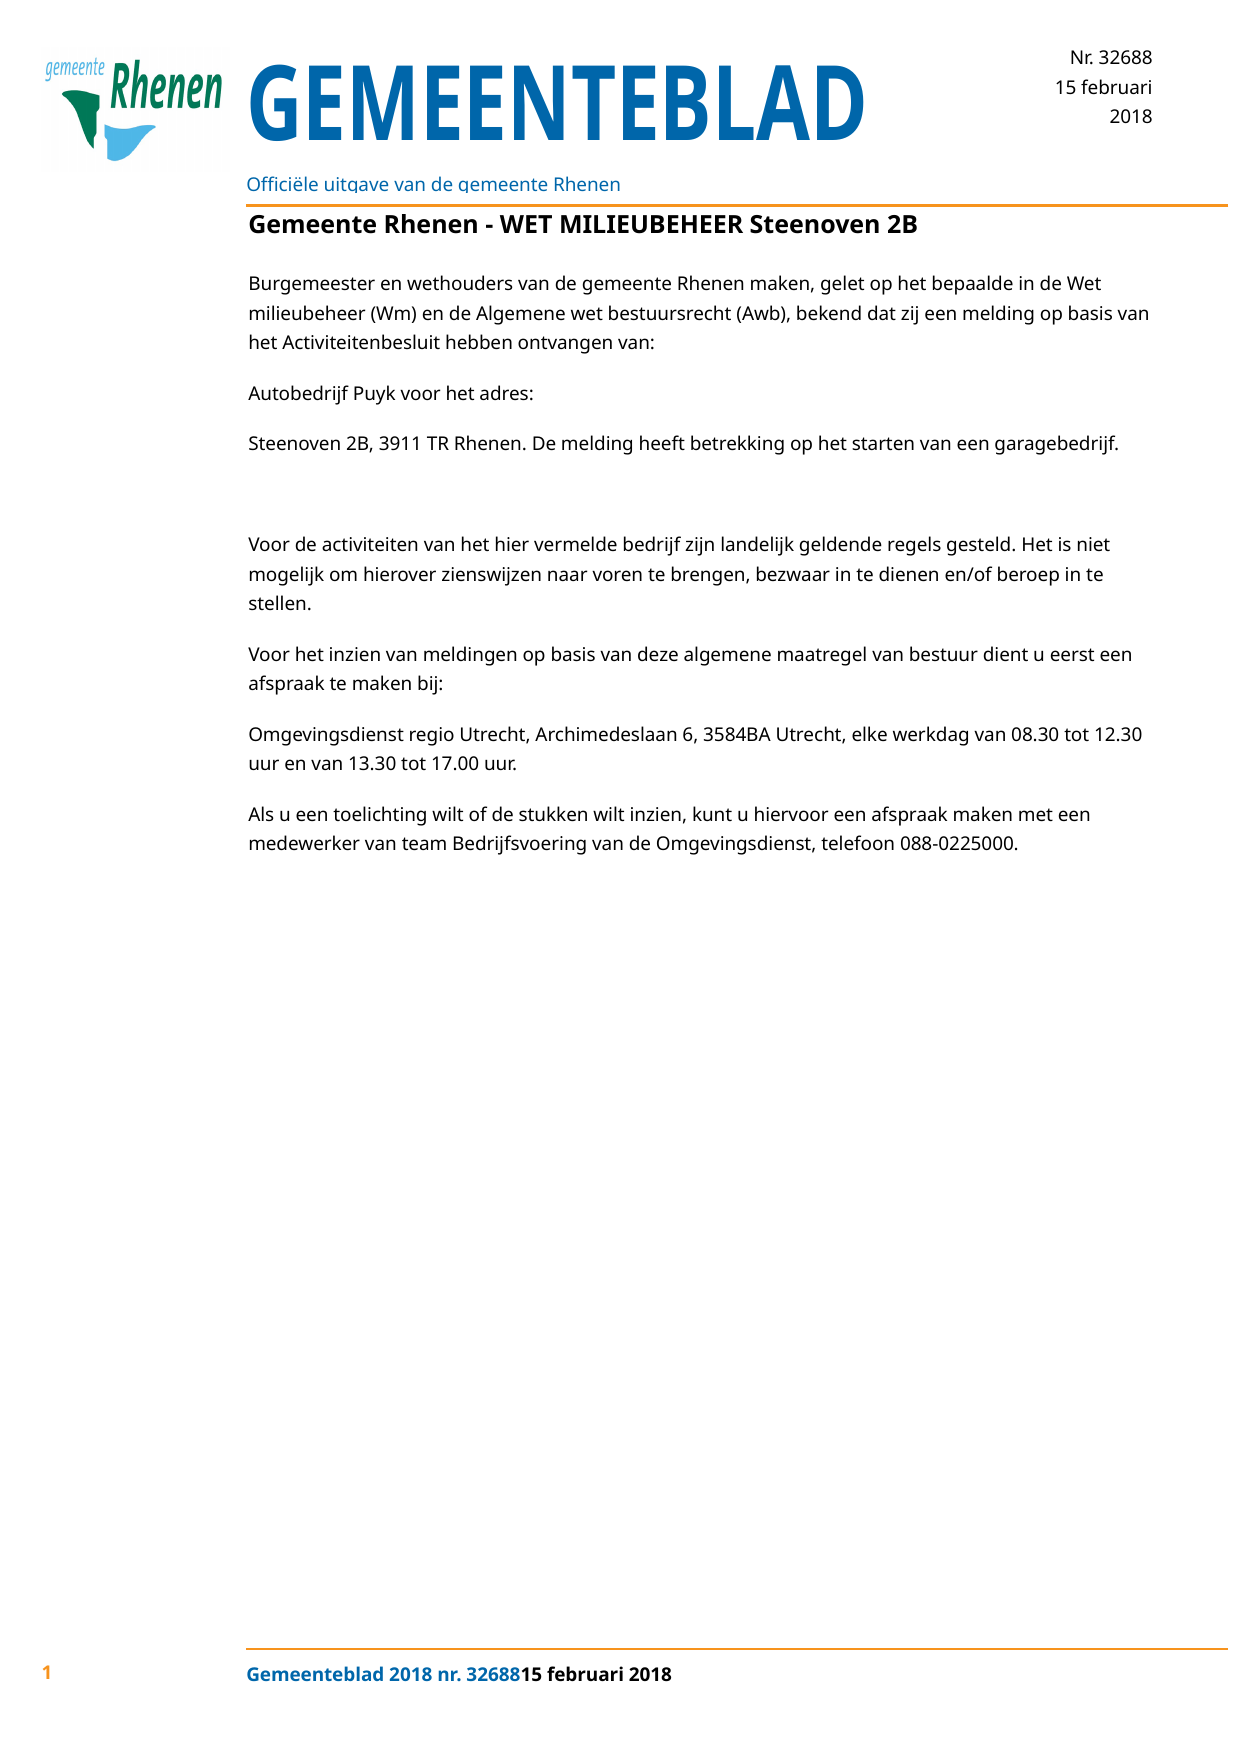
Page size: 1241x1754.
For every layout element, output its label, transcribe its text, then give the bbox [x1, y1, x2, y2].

text Autobedrijf Puyk voor het adres: [248, 380, 1152, 406]
text Burgemeester en wethouders van de gemeente Rhenen maken, gelet op het bepaalde in de Wet milieubeheer (Wm) en de Algemene wet bestuursrecht (Awb), bekend dat zij een melding op basis van het Activiteitenbesluit hebben ontvangen van: [248, 270, 1152, 355]
text Gemeente Rhenen - WET MILIEUBEHEER Steenoven 2B [248, 207, 1152, 241]
picture [41, 47, 231, 172]
text Omgevingsdienst regio Utrecht, Archimedeslaan 6, 3584BA Utrecht, elke werkdag van 08.30 tot 12.30 uur en van 13.30 tot 17.00 uur. [248, 721, 1152, 776]
text Voor het inzien van meldingen op basis van deze algemene maatregel van bestuur dient u eerst een afspraak te maken bij: [248, 641, 1152, 696]
text Als u een toelichting wilt of de stukken wilt inzien, kunt u hiervoor een afspraak maken met een medewerker van team Bedrijfsvoering van de Omgevingsdienst, telefoon 088-0225000. [248, 801, 1152, 856]
text Voor de activiteiten van het hier vermelde bedrijf zijn landelijk geldende regels gesteld. Het is niet mogelijk om hierover zienswijzen naar voren te brengen, bezwaar in te dienen en/of beroep in te stellen. [248, 531, 1152, 616]
text Steenoven 2B, 3911 TR Rhenen. De melding heeft betrekking op het starten van een garagebedrijf. [248, 430, 1152, 456]
